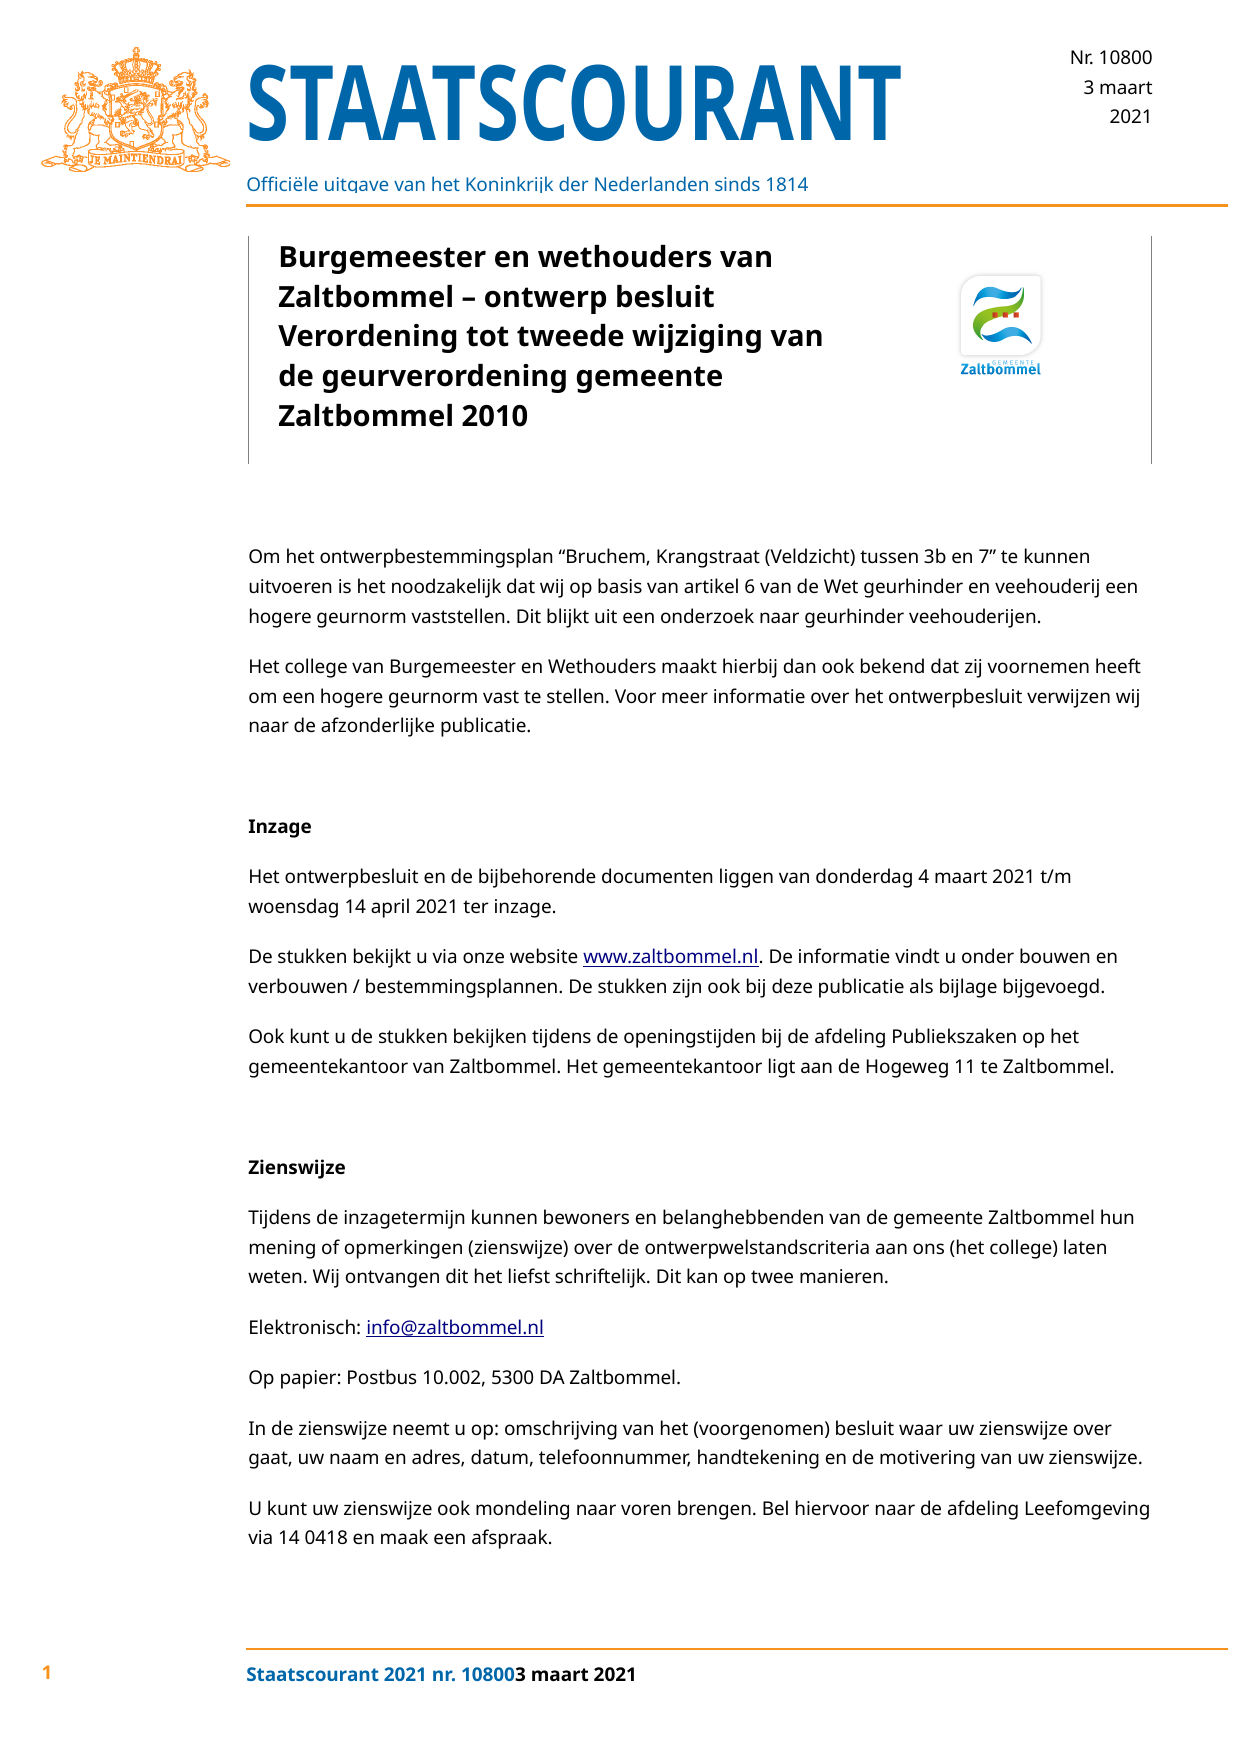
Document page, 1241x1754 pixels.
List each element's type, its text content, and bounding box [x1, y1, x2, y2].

text Zienswijze [248, 1154, 1152, 1180]
picture [921, 236, 1080, 414]
text U kunt uw zienswijze ook mondeling naar voren brengen. Bel hiervoor naar de afdeling Leefomgeving via 14 0418 en maak een afspraak. [248, 1495, 1152, 1550]
table_header [850, 414, 1151, 464]
table_header [850, 236, 921, 413]
text Het ontwerpbesluit en de bijbehorende documenten liggen van donderdag 4 maart 2021 t/m woensdag 14 april 2021 ter inzage. [248, 864, 1152, 919]
text Om het ontwerpbestemmingsplan “Bruchem, Krangstraat (Veldzicht) tussen 3b en 7” te kunnen uitvoeren is het noodzakelijk dat wij op basis van artikel 6 van de Wet geurhinder en veehouderij een hogere geurnorm vaststellen. Dit blijkt uit een onderzoek naar geurhinder veehouderijen. [248, 544, 1152, 629]
text Het college van Burgemeester en Wethouders maakt hierbij dan ook bekend dat zij voornemen heeft om een hogere geurnorm vast te stellen. Voor meer informatie over het ontwerpbesluit verwijzen wij naar de afzonderlijke publicatie. [248, 653, 1152, 738]
text Elektronisch: info@zaltbommel.nl [248, 1314, 1152, 1340]
text In de zienswijze neemt u op: omschrijving van het (voorgenomen) besluit waar uw zienswijze over gaat, uw naam en adres, datum, telefoonnummer, handtekening en de motivering van uw zienswijze. [248, 1415, 1152, 1470]
picture [41, 47, 231, 172]
text Op papier: Postbus 10.002, 5300 DA Zaltbommel. [248, 1364, 1152, 1390]
text De stukken bekijkt u via onze website www.zaltbommel.nl. De informatie vindt u onder bouwen en verbouwen / bestemmingsplannen. De stukken zijn ook bij deze publicatie als bijlage bijgevoegd. [248, 944, 1152, 999]
table_header Burgemeester en wethouders van Zaltbommel – ontwerp besluit Verordening tot tweede wijziging van de geurverordening gemeente Zaltbommel 2010 [249, 236, 850, 464]
text Ook kunt u de stukken bekijken tijdens de openingstijden bij de afdeling Publiekszaken op het gemeentekantoor van Zaltbommel. Het gemeentekantoor ligt aan de Hogeweg 11 te Zaltbommel. [248, 1024, 1152, 1079]
text Tijdens de inzagetermijn kunnen bewoners en belanghebbenden van de gemeente Zaltbommel hun mening of opmerkingen (zienswijze) over de ontwerpwelstandscriteria aan ons (het college) laten weten. Wij ontvangen dit het liefst schriftelijk. Dit kan op twee manieren. [248, 1204, 1152, 1289]
table_header [1080, 236, 1151, 413]
text Inzage [248, 813, 1152, 839]
